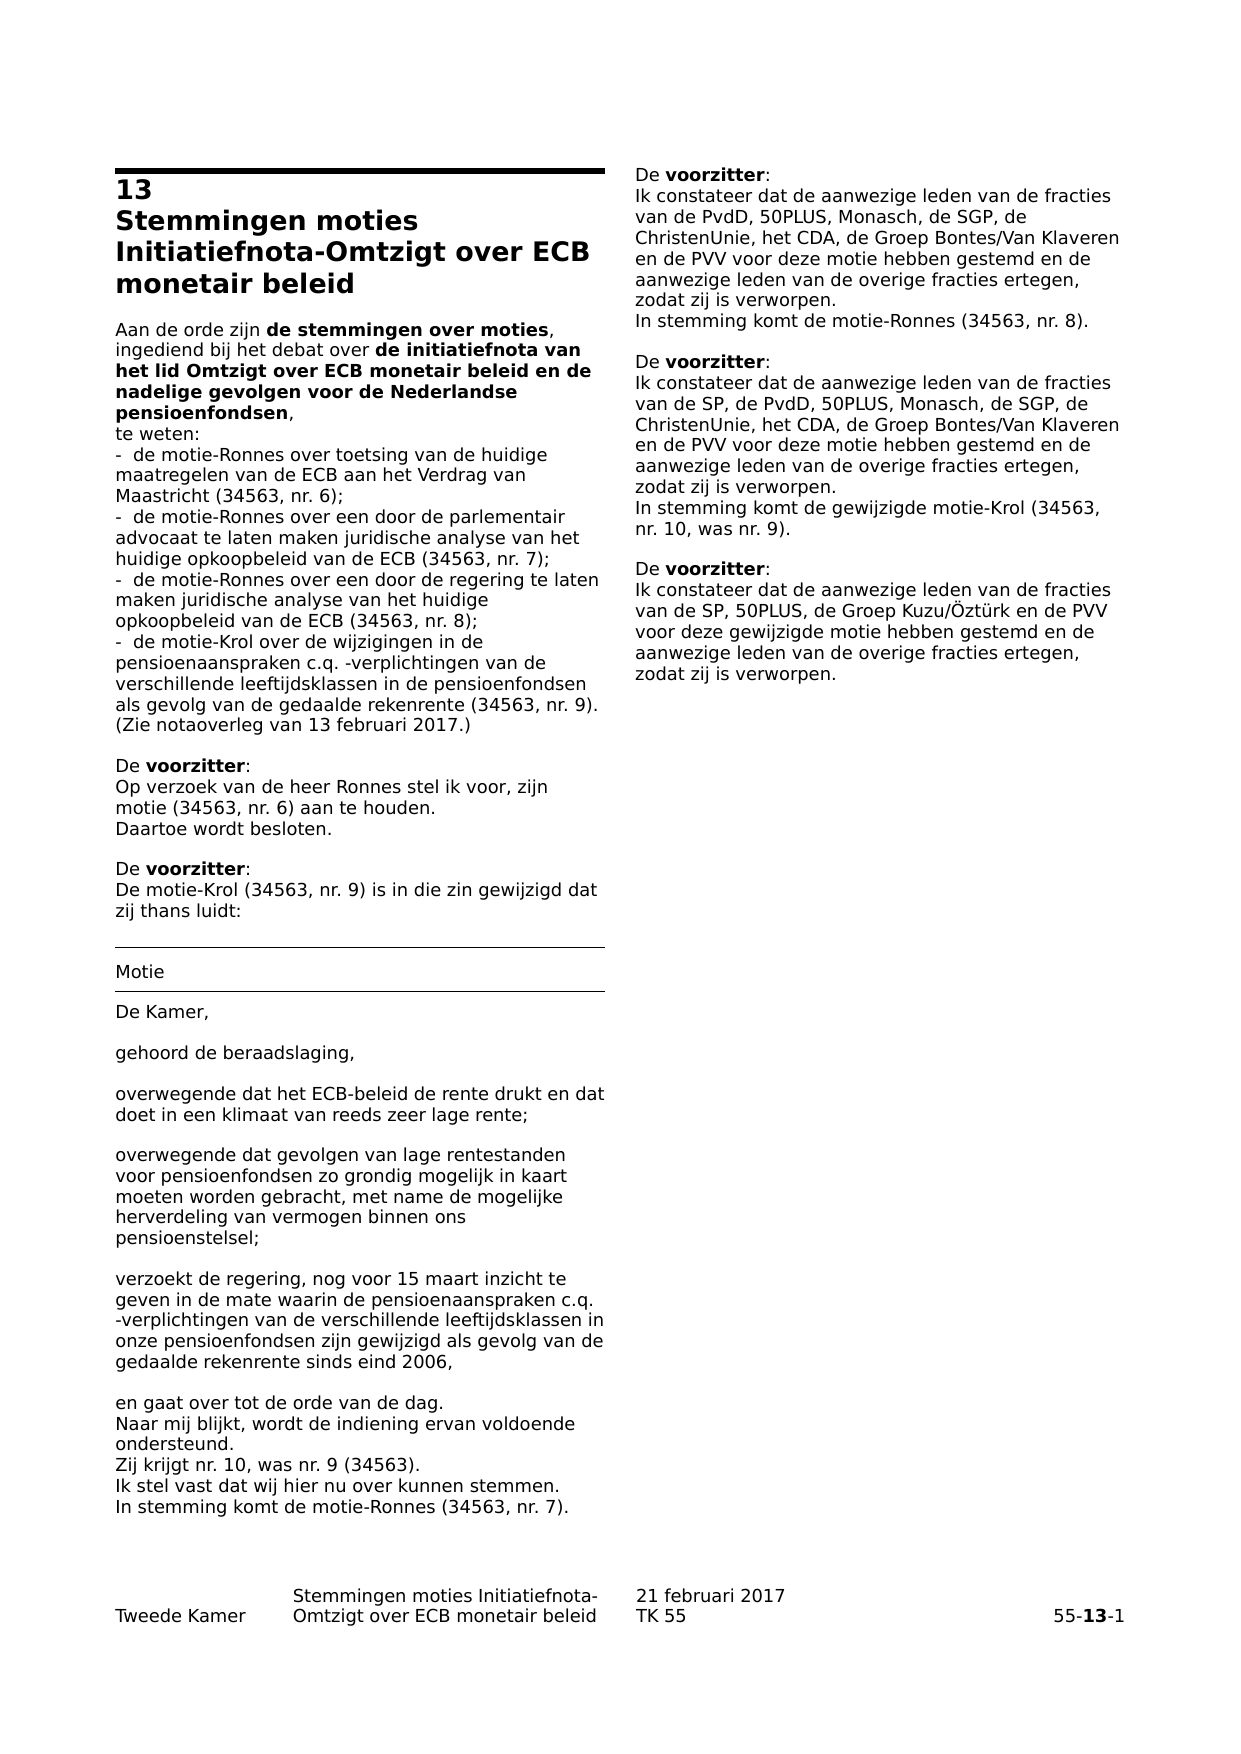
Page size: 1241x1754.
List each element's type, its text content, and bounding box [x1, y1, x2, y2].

text en gaat over tot de orde van de dag. [115, 1392, 605, 1413]
list de motie-Krol over de wijzigingen in de pensioenaanspraken c.q. -verplichtingen van de verschillende leeftijdsklassen in de pensioenfondsen als gevolg van de gedaalde rekenrente (34563, nr. 9). [115, 632, 605, 715]
text Zij krijgt nr. 10, was nr. 9 (34563). [115, 1455, 605, 1476]
list de motie-Ronnes over een door de regering te laten maken juridische analyse van het huidige opkoopbeleid van de ECB (34563, nr. 8); [115, 569, 605, 632]
text overwegende dat gevolgen van lage rentestanden voor pensioenfondsen zo grondig mogelijk in kaart moeten worden gebracht, met name de mogelijke herverdeling van vermogen binnen ons pensioenstelsel; [115, 1145, 605, 1249]
text Daartoe wordt besloten. [115, 818, 605, 839]
text Ik stel vast dat wij hier nu over kunnen stemmen. [115, 1476, 605, 1497]
text Motie [115, 962, 605, 982]
text (Zie notaoverleg van 13 februari 2017.) [115, 715, 605, 736]
text De Kamer, [115, 1002, 605, 1023]
title 13 Stemmingen moties Initiatiefnota-Omtzigt over ECB monetair beleid [115, 174, 605, 299]
text In stemming komt de motie-Ronnes (34563, nr. 7). [115, 1497, 605, 1517]
text De motie-Krol (34563, nr. 9) is in die zin gewijzigd dat zij thans luidt: [115, 880, 605, 922]
text Op verzoek van de heer Ronnes stel ik voor, zijn motie (34563, nr. 6) aan te houden. [115, 777, 605, 818]
text De voorzitter: [115, 756, 605, 777]
text De voorzitter: [635, 352, 1125, 373]
text te weten: [115, 423, 605, 444]
text De voorzitter: [115, 859, 605, 880]
list de motie-Ronnes over een door de parlementair advocaat te laten maken juridische analyse van het huidige opkoopbeleid van de ECB (34563, nr. 7); [115, 507, 605, 569]
text overwegende dat het ECB-beleid de rente drukt en dat doet in een klimaat van reeds zeer lage rente; [115, 1084, 605, 1125]
text Naar mij blijkt, wordt de indiening ervan voldoende ondersteund. [115, 1413, 605, 1455]
text De voorzitter: [635, 559, 1125, 580]
text In stemming komt de motie-Ronnes (34563, nr. 8). [635, 311, 1125, 332]
text Ik constateer dat de aanwezige leden van de fracties van de PvdD, 50PLUS, Monasch, de SGP, de ChristenUnie, het CDA, de Groep Bontes/Van Klaveren en de PVV voor deze motie hebben gestemd en de aanwezige leden van de overige fracties ertegen, zodat zij is verworpen. [635, 186, 1125, 311]
text Ik constateer dat de aanwezige leden van de fracties van de SP, 50PLUS, de Groep Kuzu/Öztürk en de PVV voor deze gewijzigde motie hebben gestemd en de aanwezige leden van de overige fracties ertegen, zodat zij is verworpen. [635, 580, 1125, 684]
text De voorzitter: [635, 165, 1125, 186]
text In stemming komt de gewijzigde motie-Krol (34563, nr. 10, was nr. 9). [635, 498, 1125, 539]
text Ik constateer dat de aanwezige leden van de fracties van de SP, de PvdD, 50PLUS, Monasch, de SGP, de ChristenUnie, het CDA, de Groep Bontes/Van Klaveren en de PVV voor deze motie hebben gestemd en de aanwezige leden van de overige fracties ertegen, zodat zij is verworpen. [635, 373, 1125, 498]
text gehoord de beraadslaging, [115, 1043, 605, 1064]
text verzoekt de regering, nog voor 15 maart inzicht te geven in de mate waarin de pensioenaanspraken c.q. -verplichtingen van de verschillende leeftijdsklassen in onze pensioenfondsen zijn gewijzigd als gevolg van de gedaalde rekenrente sinds eind 2006, [115, 1269, 605, 1372]
text Aan de orde zijn de stemmingen over moties, ingediend bij het debat over de initiatiefnota van het lid Omtzigt over ECB monetair beleid en de nadelige gevolgen voor de Nederlandse pensioenfondsen, [115, 319, 605, 423]
list de motie-Ronnes over toetsing van de huidige maatregelen van de ECB aan het Verdrag van Maastricht (34563, nr. 6); [115, 444, 605, 507]
